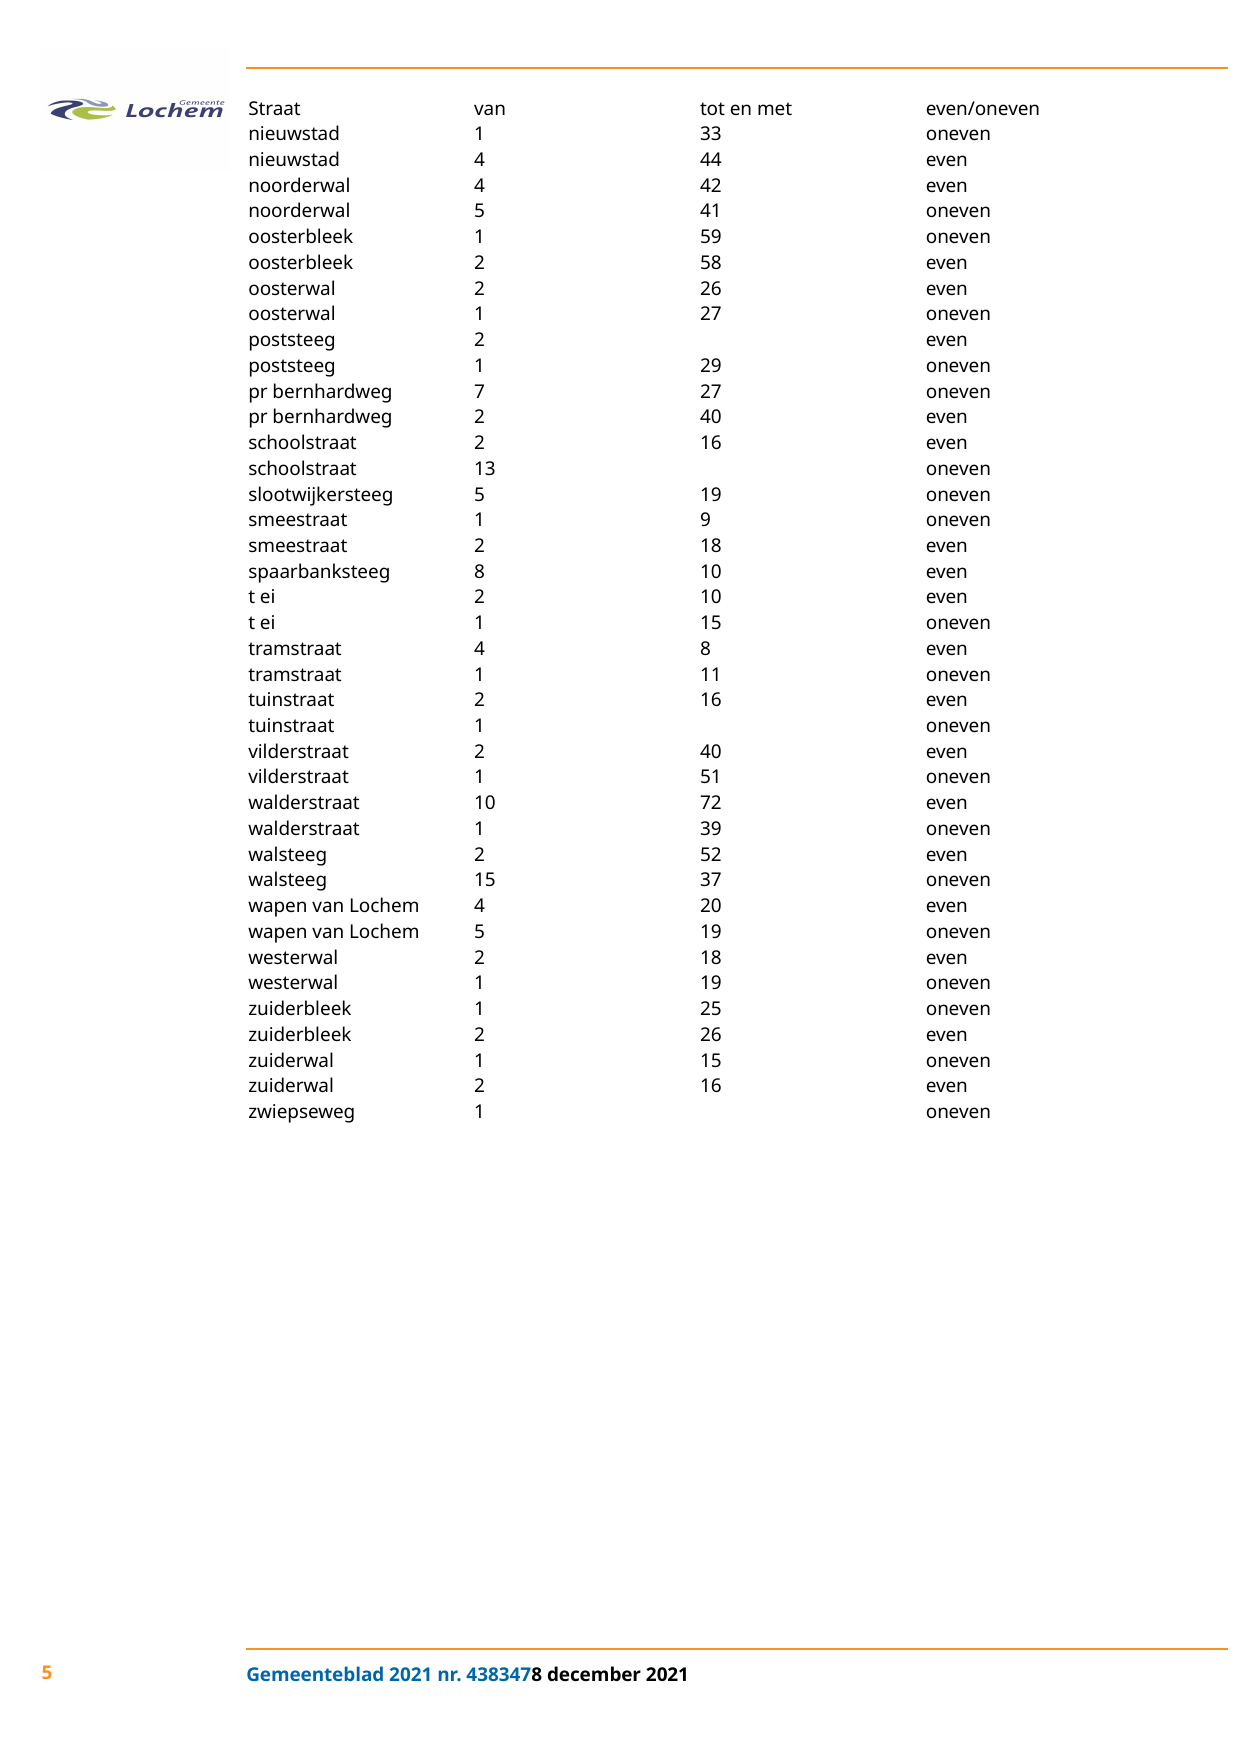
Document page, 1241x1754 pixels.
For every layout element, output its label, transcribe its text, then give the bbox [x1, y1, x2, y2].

table_cell 1 [474, 1098, 700, 1124]
table_cell even [926, 558, 1152, 584]
table_cell 41 [700, 198, 926, 223]
table_cell nieuwstad [248, 121, 474, 146]
table_cell oneven [926, 712, 1152, 738]
table_cell walderstraat [248, 790, 474, 815]
table_cell oosterbleek [248, 249, 474, 275]
table_cell 16 [700, 1073, 926, 1098]
table_cell 15 [700, 1047, 926, 1072]
table_cell 42 [700, 172, 926, 198]
table_cell 2 [474, 1073, 700, 1098]
table_cell [700, 1098, 926, 1124]
table_cell 18 [700, 532, 926, 558]
table_cell 16 [700, 687, 926, 712]
table_cell zuiderwal [248, 1047, 474, 1072]
table_cell 2 [474, 429, 700, 455]
table_cell 15 [700, 609, 926, 635]
table_cell westerwal [248, 970, 474, 995]
table_cell 10 [474, 790, 700, 815]
table_cell oneven [926, 352, 1152, 378]
table_header van [474, 95, 700, 121]
table_cell even [926, 944, 1152, 969]
table_cell pr bernhardweg [248, 404, 474, 429]
table_cell 1 [474, 1047, 700, 1072]
table_cell walsteeg [248, 867, 474, 892]
table_cell 5 [474, 481, 700, 506]
table_cell even [926, 429, 1152, 455]
table_cell oneven [926, 506, 1152, 532]
table_cell even [926, 532, 1152, 558]
table_cell 2 [474, 687, 700, 712]
table_cell 2 [474, 404, 700, 429]
table_cell 1 [474, 815, 700, 841]
table_cell 18 [700, 944, 926, 969]
table_cell even [926, 404, 1152, 429]
table_cell zwiepseweg [248, 1098, 474, 1124]
table_cell tramstraat [248, 661, 474, 687]
table_cell [700, 712, 926, 738]
table_cell 1 [474, 764, 700, 789]
table_cell even [926, 790, 1152, 815]
table_cell poststeeg [248, 352, 474, 378]
table_cell 72 [700, 790, 926, 815]
table_cell 2 [474, 944, 700, 969]
table_cell zuiderbleek [248, 1021, 474, 1047]
table_cell oneven [926, 995, 1152, 1021]
table_cell 7 [474, 378, 700, 403]
table_cell even [926, 584, 1152, 609]
table_cell [700, 326, 926, 352]
table_cell zuiderwal [248, 1073, 474, 1098]
table_cell 1 [474, 661, 700, 687]
table_cell wapen van Lochem [248, 918, 474, 944]
table_cell oneven [926, 815, 1152, 841]
table_cell walsteeg [248, 841, 474, 867]
table_cell 5 [474, 918, 700, 944]
table_cell 26 [700, 275, 926, 301]
table_cell oosterbleek [248, 224, 474, 249]
table_cell oneven [926, 661, 1152, 687]
table_cell walderstraat [248, 815, 474, 841]
table_cell 27 [700, 301, 926, 326]
table_cell 2 [474, 532, 700, 558]
table_cell oosterwal [248, 275, 474, 301]
table_cell tuinstraat [248, 712, 474, 738]
table_header tot en met [700, 95, 926, 121]
table_cell oneven [926, 378, 1152, 403]
table_cell 40 [700, 738, 926, 764]
table_cell 40 [700, 404, 926, 429]
table_cell oneven [926, 867, 1152, 892]
table_cell 9 [700, 506, 926, 532]
table_cell oneven [926, 481, 1152, 506]
table_cell pr bernhardweg [248, 378, 474, 403]
table_cell 37 [700, 867, 926, 892]
table_cell 59 [700, 224, 926, 249]
table_cell 2 [474, 738, 700, 764]
table_header even/oneven [926, 95, 1152, 121]
table_cell 27 [700, 378, 926, 403]
table_cell 5 [474, 198, 700, 223]
table_cell westerwal [248, 944, 474, 969]
table_cell 51 [700, 764, 926, 789]
table_cell 39 [700, 815, 926, 841]
table_cell 1 [474, 609, 700, 635]
table_cell 44 [700, 146, 926, 172]
table_cell oneven [926, 1047, 1152, 1072]
table_cell schoolstraat [248, 455, 474, 481]
table_cell even [926, 841, 1152, 867]
table_cell 15 [474, 867, 700, 892]
table_cell even [926, 893, 1152, 918]
table_cell t ei [248, 584, 474, 609]
table_cell slootwijkersteeg [248, 481, 474, 506]
table_cell 13 [474, 455, 700, 481]
table_cell oneven [926, 970, 1152, 995]
table_cell even [926, 687, 1152, 712]
table_cell 1 [474, 301, 700, 326]
table_cell oneven [926, 1098, 1152, 1124]
table_cell even [926, 275, 1152, 301]
table_cell 1 [474, 970, 700, 995]
table_cell 4 [474, 893, 700, 918]
table_cell 26 [700, 1021, 926, 1047]
table_header [248, 1157, 549, 1183]
table_cell even [926, 738, 1152, 764]
table_cell 10 [700, 584, 926, 609]
table_cell 1 [474, 224, 700, 249]
table_cell 2 [474, 584, 700, 609]
table_cell 1 [474, 121, 700, 146]
table_cell oosterwal [248, 301, 474, 326]
table_cell 58 [700, 249, 926, 275]
table_cell tuinstraat [248, 687, 474, 712]
table_cell oneven [926, 609, 1152, 635]
table_cell noorderwal [248, 172, 474, 198]
table_cell 2 [474, 326, 700, 352]
table_cell smeestraat [248, 532, 474, 558]
table_cell even [926, 146, 1152, 172]
table_cell 1 [474, 352, 700, 378]
table_cell vilderstraat [248, 764, 474, 789]
table_cell 19 [700, 970, 926, 995]
table_cell nieuwstad [248, 146, 474, 172]
table_cell 11 [700, 661, 926, 687]
table_cell zuiderbleek [248, 995, 474, 1021]
table_cell t ei [248, 609, 474, 635]
table_cell 19 [700, 918, 926, 944]
table_cell even [926, 1073, 1152, 1098]
table_cell 2 [474, 275, 700, 301]
table_cell even [926, 635, 1152, 661]
table_cell even [926, 249, 1152, 275]
table_cell 8 [474, 558, 700, 584]
table_cell 1 [474, 712, 700, 738]
table_cell 2 [474, 249, 700, 275]
table_cell 2 [474, 1021, 700, 1047]
table_cell oneven [926, 764, 1152, 789]
table_cell oneven [926, 301, 1152, 326]
table_cell 25 [700, 995, 926, 1021]
table_cell even [926, 326, 1152, 352]
table_cell oneven [926, 121, 1152, 146]
table_cell 20 [700, 893, 926, 918]
table_cell even [926, 1021, 1152, 1047]
table_cell 8 [700, 635, 926, 661]
table_cell 4 [474, 172, 700, 198]
table_cell 10 [700, 558, 926, 584]
table_cell oneven [926, 198, 1152, 223]
table_cell [700, 455, 926, 481]
table_cell 19 [700, 481, 926, 506]
table_cell wapen van Lochem [248, 893, 474, 918]
table_cell 16 [700, 429, 926, 455]
table_cell oneven [926, 224, 1152, 249]
picture [41, 47, 231, 172]
table_cell 2 [474, 841, 700, 867]
table_cell 1 [474, 506, 700, 532]
table_cell spaarbanksteeg [248, 558, 474, 584]
table_cell poststeeg [248, 326, 474, 352]
table_cell smeestraat [248, 506, 474, 532]
table_cell oneven [926, 455, 1152, 481]
table_cell 33 [700, 121, 926, 146]
table_header Straat [248, 95, 474, 121]
table_cell 4 [474, 146, 700, 172]
table_cell tramstraat [248, 635, 474, 661]
table_cell 1 [474, 995, 700, 1021]
table_cell schoolstraat [248, 429, 474, 455]
table_cell even [926, 172, 1152, 198]
table_cell noorderwal [248, 198, 474, 223]
table_cell 29 [700, 352, 926, 378]
table_cell 52 [700, 841, 926, 867]
table_cell oneven [926, 918, 1152, 944]
table_cell vilderstraat [248, 738, 474, 764]
table_cell 4 [474, 635, 700, 661]
